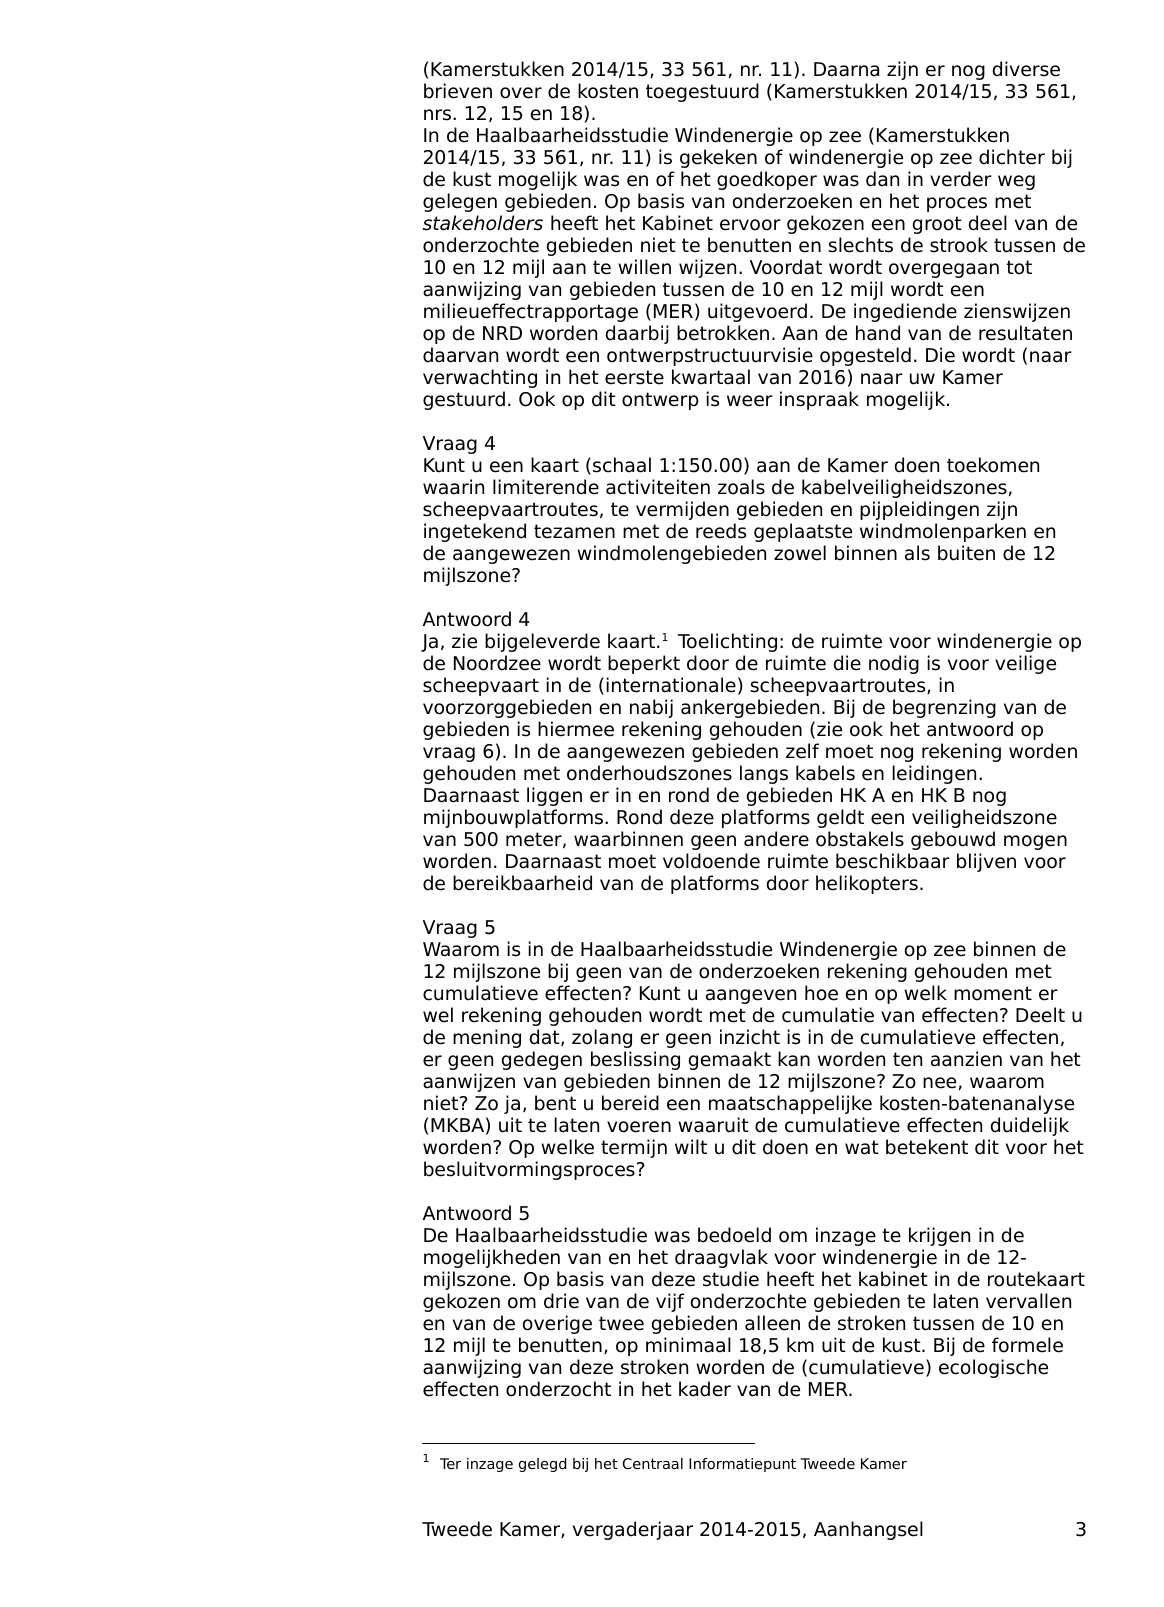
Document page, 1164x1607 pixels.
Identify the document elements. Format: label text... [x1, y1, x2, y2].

text Waarom is in de Haalbaarheidsstudie Windenergie op zee binnen de 12 mijlszone bij geen van de onderzoeken rekening gehouden met cumulatieve effecten? Kunt u aangeven hoe en op welk moment er wel rekening gehouden wordt met de cumulatie van effecten? Deelt u de mening dat, zolang er geen inzicht is in de cumulatieve effecten, er geen gedegen beslissing gemaakt kan worden ten aanzien van het aanwijzen van gebieden binnen de 12 mijlszone? Zo nee, waarom niet? Zo ja, bent u bereid een maatschappelijke kosten-batenanalyse (MKBA) uit te laten voeren waaruit de cumulatieve effecten duidelijk worden? Op welke termijn wilt u dit doen en wat betekent dit voor het besluitvormingsproces? [422, 939, 1087, 1181]
text Kunt u een kaart (schaal 1:150.00) aan de Kamer doen toekomen waarin limiterende activiteiten zoals de kabelveiligheidszones, scheepvaartroutes, te vermijden gebieden en pijpleidingen zijn ingetekend tezamen met de reeds geplaatste windmolenparken en de aangewezen windmolengebieden zowel binnen als buiten de 12 mijlszone? [422, 455, 1087, 587]
text In de Haalbaarheidsstudie Windenergie op zee (Kamerstukken 2014/15, 33 561, nr. 11) is gekeken of windenergie op zee dichter bij de kust mogelijk was en of het goedkoper was dan in verder weg gelegen gebieden. Op basis van onderzoeken en het proces met stakeholders heeft het Kabinet ervoor gekozen een groot deel van de onderzochte gebieden niet te benutten en slechts de strook tussen de 10 en 12 mijl aan te willen wijzen. Voordat wordt overgegaan tot aanwijzing van gebieden tussen de 10 en 12 mijl wordt een milieueffectrapportage (MER) uitgevoerd. De ingediende zienswijzen op de NRD worden daarbij betrokken. Aan de hand van de resultaten daarvan wordt een ontwerpstructuurvisie opgesteld. Die wordt (naar verwachting in het eerste kwartaal van 2016) naar uw Kamer gestuurd. Ook op dit ontwerp is weer inspraak mogelijk. [422, 125, 1087, 411]
text Ter inzage gelegd bij het Centraal Informatiepunt Tweede Kamer [422, 1452, 1087, 1474]
text Vraag 4 [422, 433, 1087, 455]
text De Haalbaarheidsstudie was bedoeld om inzage te krijgen in de mogelijkheden van en het draagvlak voor windenergie in de 12-mijlszone. Op basis van deze studie heeft het kabinet in de routekaart gekozen om drie van de vijf onderzochte gebieden te laten vervallen en van de overige twee gebieden alleen de stroken tussen de 10 en 12 mijl te benutten, op minimaal 18,5 km uit de kust. Bij de formele aanwijzing van deze stroken worden de (cumulatieve) ecologische effecten onderzocht in het kader van de MER. [422, 1225, 1087, 1401]
text Antwoord 5 [422, 1203, 1087, 1225]
text (Kamerstukken 2014/15, 33 561, nr. 11). Daarna zijn er nog diverse brieven over de kosten toegestuurd (Kamerstukken 2014/15, 33 561, nrs. 12, 15 en 18). [422, 59, 1087, 125]
text Antwoord 4 [422, 609, 1087, 631]
text Ja, zie bijgeleverde kaart. Toelichting: de ruimte voor windenergie op de Noordzee wordt beperkt door de ruimte die nodig is voor veilige scheepvaart in de (internationale) scheepvaartroutes, in voorzorggebieden en nabij ankergebieden. Bij de begrenzing van de gebieden is hiermee rekening gehouden (zie ook het antwoord op vraag 6). In de aangewezen gebieden zelf moet nog rekening worden gehouden met onderhoudszones langs kabels en leidingen. Daarnaast liggen er in en rond de gebieden HK A en HK B nog mijnbouwplatforms. Rond deze platforms geldt een veiligheidszone van 500 meter, waarbinnen geen andere obstakels gebouwd mogen worden. Daarnaast moet voldoende ruimte beschikbaar blijven voor de bereikbaarheid van de platforms door helikopters. [422, 631, 1087, 895]
text Vraag 5 [422, 917, 1087, 939]
